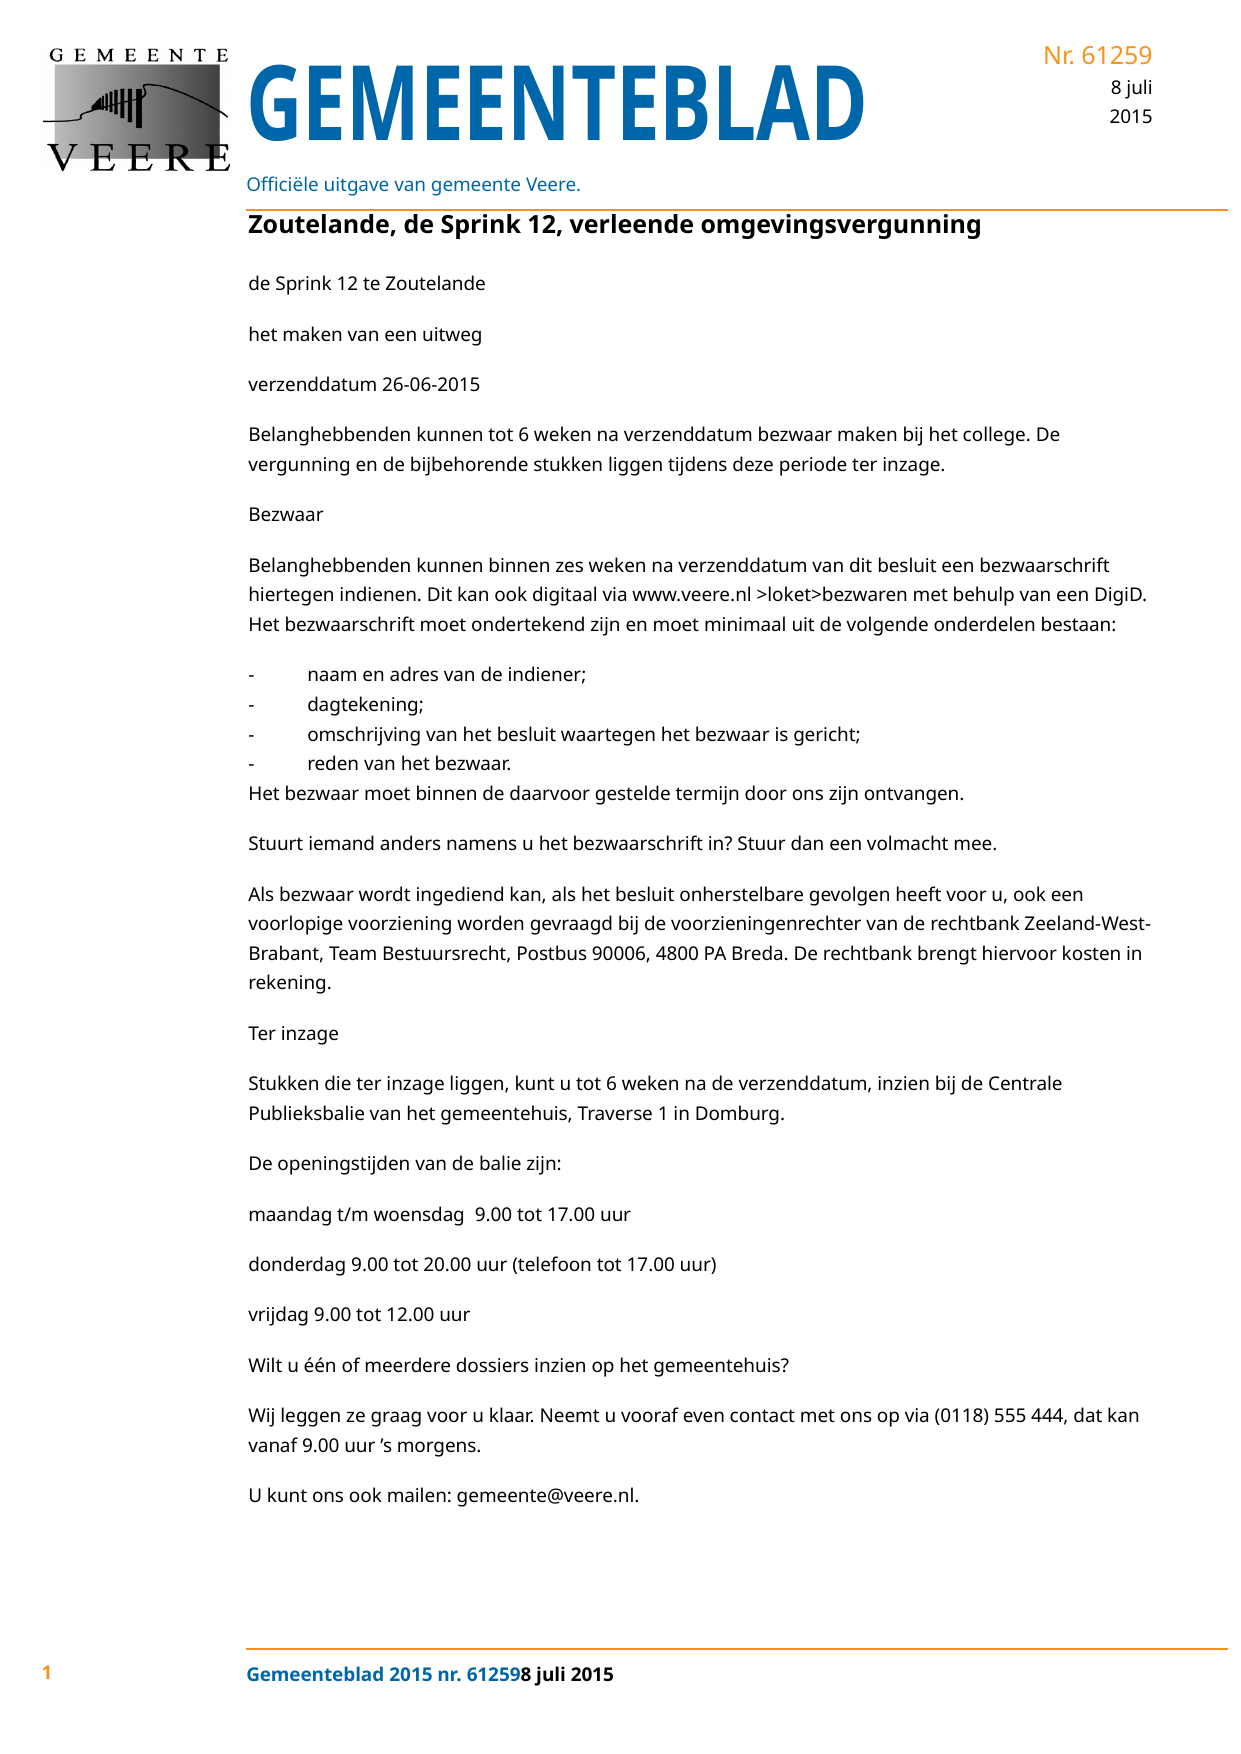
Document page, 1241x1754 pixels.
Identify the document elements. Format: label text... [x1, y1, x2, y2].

text verzenddatum 26-06-2015 [248, 371, 1152, 397]
text Belanghebbenden kunnen binnen zes weken na verzenddatum van dit besluit een bezwaarschrift hiertegen indienen. Dit kan ook digitaal via www.veere.nl >loket>bezwaren met behulp van een DigiD. Het bezwaarschrift moet ondertekend zijn en moet minimaal uit de volgende onderdelen bestaan: [248, 552, 1152, 637]
picture [41, 47, 231, 172]
text Stuurt iemand anders namens u het bezwaarschrift in? Stuur dan een volmacht mee. [248, 830, 1152, 856]
text maandag t/m woensdag 9.00 tot 17.00 uur [248, 1201, 1152, 1226]
text Belanghebbenden kunnen tot 6 weken na verzenddatum bezwaar maken bij het college. De vergunning en de bijbehorende stukken liggen tijdens deze periode ter inzage. [248, 422, 1152, 477]
text U kunt ons ook mailen: gemeente@veere.nl. [248, 1482, 1152, 1508]
text donderdag 9.00 tot 20.00 uur (telefoon tot 17.00 uur) [248, 1251, 1152, 1277]
text het maken van een uitweg [248, 321, 1152, 346]
list reden van het bezwaar. [248, 750, 1152, 776]
list naam en adres van de indiener; [248, 662, 1152, 687]
text Ter inzage [248, 1020, 1152, 1046]
text De openingstijden van de balie zijn: [248, 1150, 1152, 1176]
text Zoutelande, de Sprink 12, verleende omgevingsvergunning [248, 211, 1152, 241]
list omschrijving van het besluit waartegen het bezwaar is gericht; [248, 721, 1152, 746]
text Het bezwaar moet binnen de daarvoor gestelde termijn door ons zijn ontvangen. [248, 780, 1152, 806]
list dagtekening; [248, 691, 1152, 717]
text Wilt u één of meerdere dossiers inzien op het gemeentehuis? [248, 1352, 1152, 1378]
text Wij leggen ze graag voor u klaar. Neemt u vooraf even contact met ons op via (0118) 555 444, dat kan vanaf 9.00 uur ’s morgens. [248, 1402, 1152, 1458]
text Als bezwaar wordt ingediend kan, als het besluit onherstelbare gevolgen heeft voor u, ook een voorlopige voorziening worden gevraagd bij de voorzieningenrechter van de rechtbank Zeeland-West-Brabant, Team Bestuursrecht, Postbus 90006, 4800 PA Breda. De rechtbank brengt hiervoor kosten in rekening. [248, 881, 1152, 995]
text Stukken die ter inzage liggen, kunt u tot 6 weken na de verzenddatum, inzien bij de Centrale Publieksbalie van het gemeentehuis, Traverse 1 in Domburg. [248, 1070, 1152, 1126]
text vrijdag 9.00 tot 12.00 uur [248, 1302, 1152, 1327]
text Bezwaar [248, 502, 1152, 527]
text de Sprink 12 te Zoutelande [248, 270, 1152, 296]
